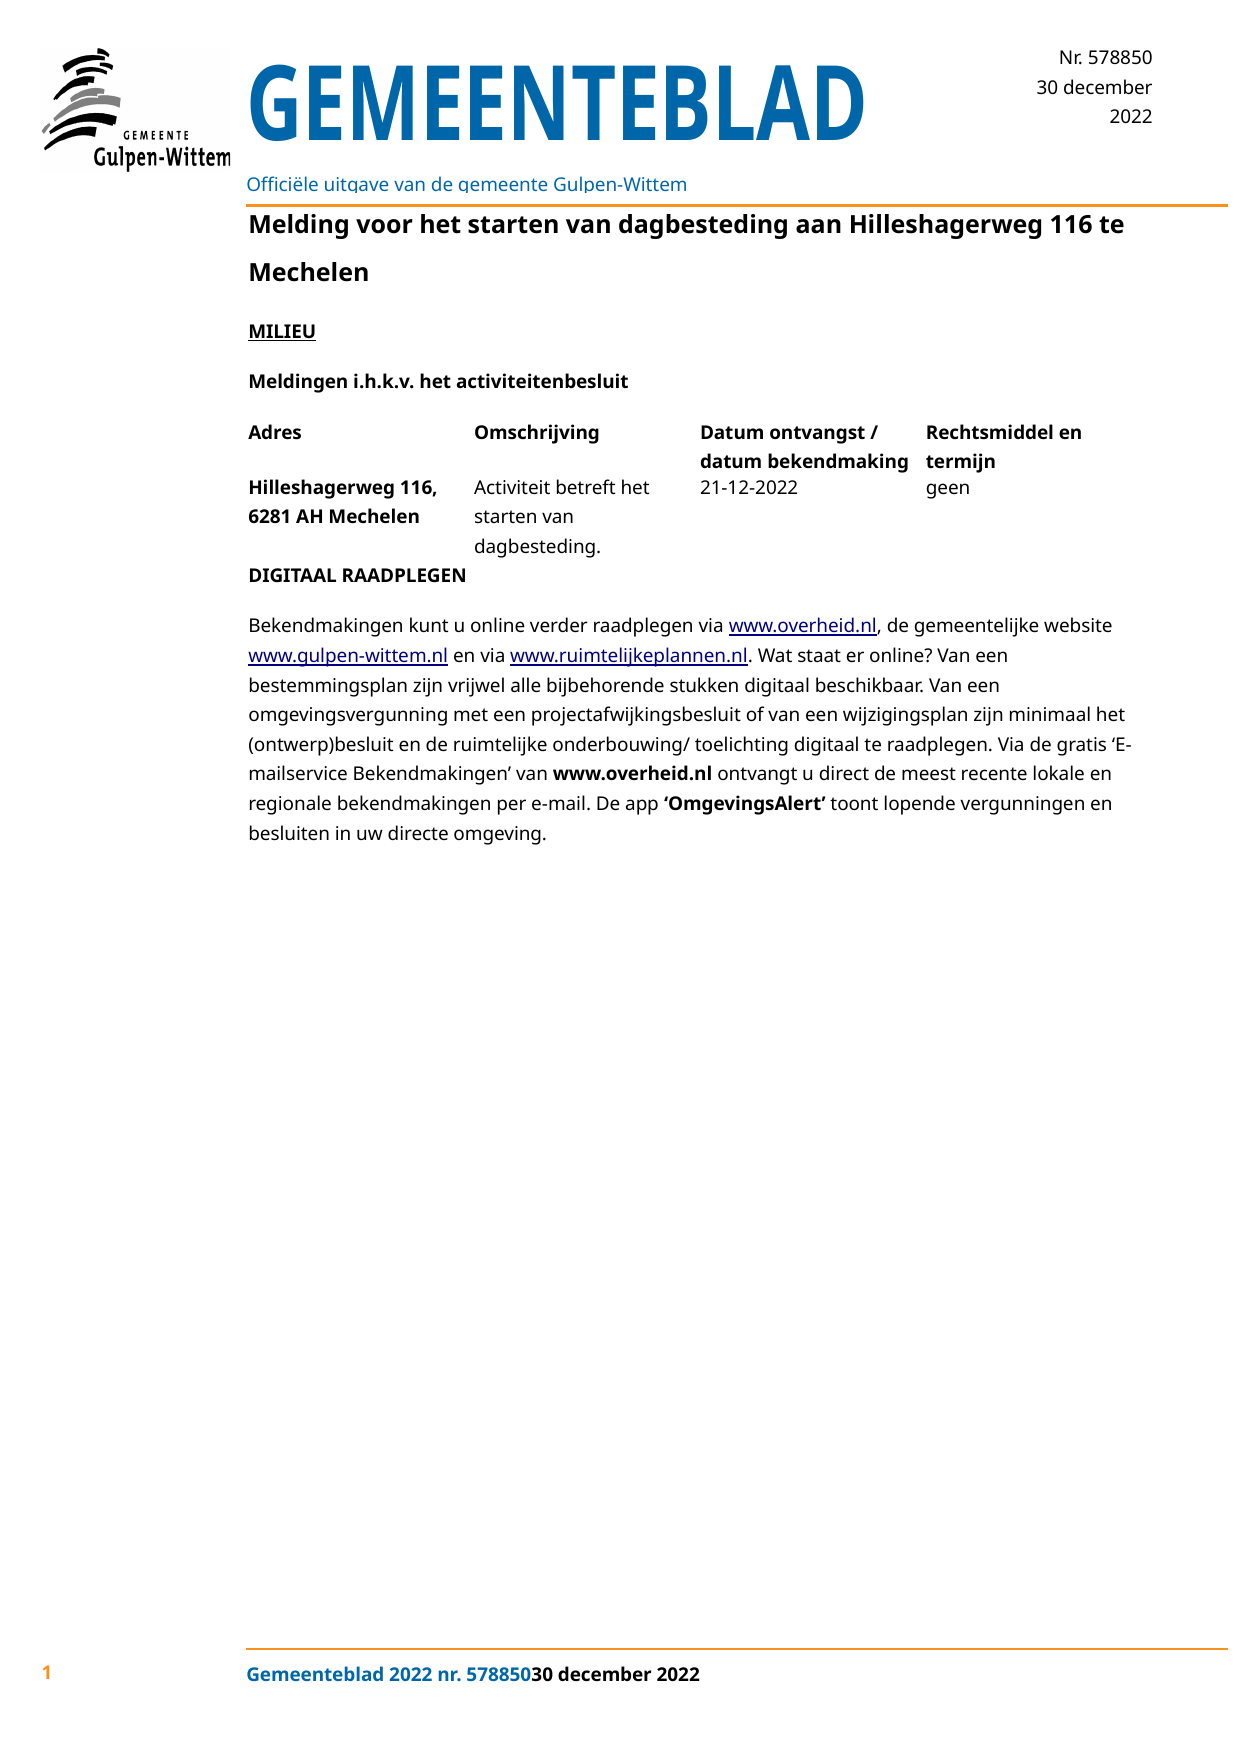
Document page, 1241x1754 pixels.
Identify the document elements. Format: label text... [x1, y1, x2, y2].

table_header Datum ontvangst / datum bekendmaking [700, 419, 926, 474]
text Bekendmakingen kunt u online verder raadplegen via www.overheid.nl, de gemeentelijke website www.gulpen-wittem.nl en via www.ruimtelijkeplannen.nl. Wat staat er online? Van een bestemmingsplan zijn vrijwel alle bijbehorende stukken digitaal beschikbaar. Van een omgevingsvergunning met een projectafwijkingsbesluit of van een wijzigingsplan zijn minimaal het (ontwerp)besluit en de ruimtelijke onderbouwing/ toelichting digitaal te raadplegen. Via de gratis ‘E-mailservice Bekendmakingen’ van www.overheid.nl ontvangt u direct de meest recente lokale en regionale bekendmakingen per e-mail. De app ‘OmgevingsAlert’ toont lopende vergunningen en besluiten in uw directe omgeving. [248, 613, 1152, 846]
table_cell Hilleshagerweg 116, 6281 AH Mechelen [248, 474, 474, 559]
text Melding voor het starten van dagbesteding aan Hilleshagerweg 116 te Mechelen [248, 207, 1152, 288]
table_cell 21-12-2022 [700, 474, 926, 559]
text MILIEU [248, 318, 1152, 344]
table_cell geen [926, 474, 1152, 559]
picture [41, 47, 231, 172]
text DIGITAAL RAADPLEGEN [248, 562, 1152, 588]
table_header Rechtsmiddel en termijn [926, 419, 1152, 474]
text Meldingen i.h.k.v. het activiteitenbesluit [248, 368, 1152, 394]
table_cell Activiteit betreft het starten van dagbesteding. [474, 474, 700, 559]
table_header Adres [248, 419, 474, 474]
table_header Omschrijving [474, 419, 700, 474]
